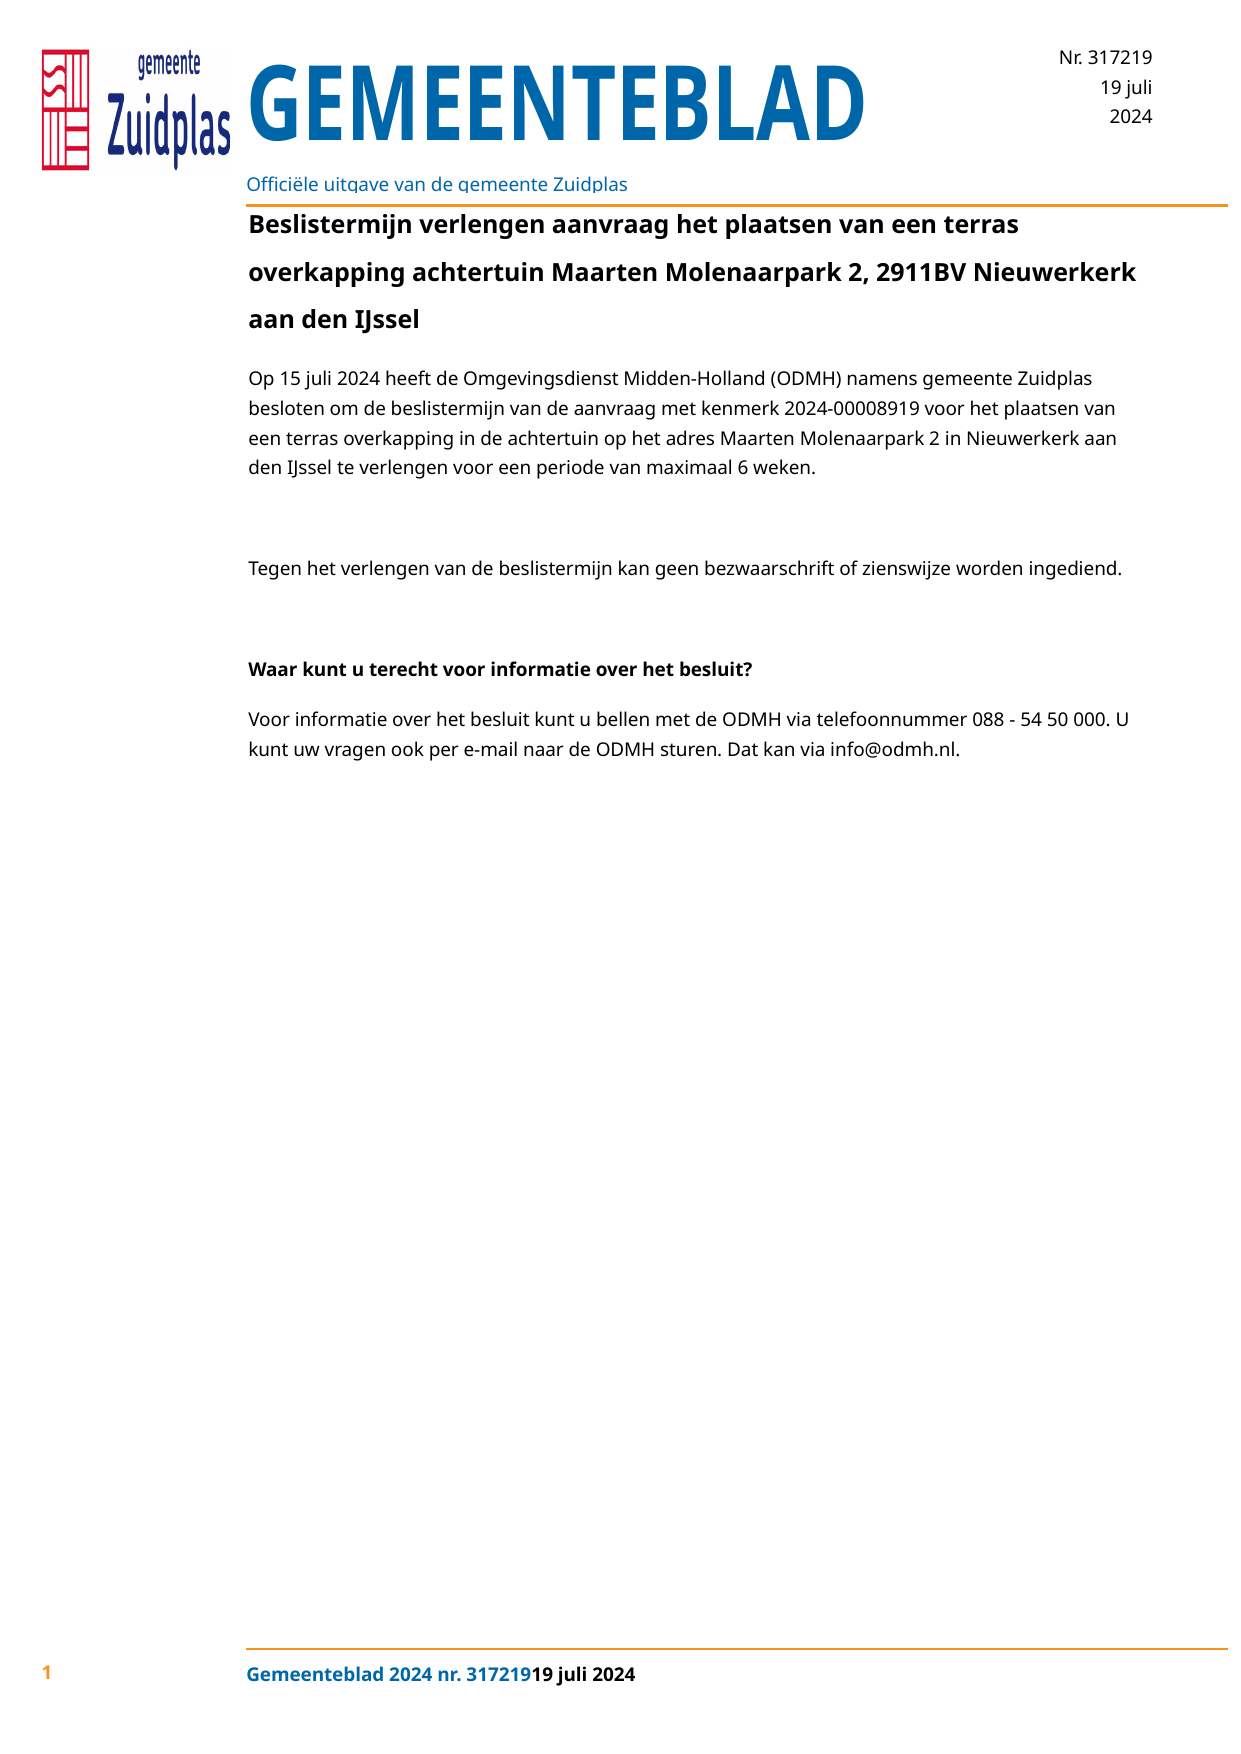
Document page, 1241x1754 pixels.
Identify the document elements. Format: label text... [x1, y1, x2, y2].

picture [41, 47, 231, 172]
text Voor informatie over het besluit kunt u bellen met de ODMH via telefoonnummer 088 - 54 50 000. U kunt uw vragen ook per e-mail naar de ODMH sturen. Dat kan via info@odmh.nl. [248, 706, 1152, 762]
text Waar kunt u terecht voor informatie over het besluit? [248, 656, 1152, 682]
text Tegen het verlengen van de beslistermijn kan geen bezwaarschrift of zienswijze worden ingediend. [248, 555, 1152, 581]
text Op 15 juli 2024 heeft de Omgevingsdienst Midden-Holland (ODMH) namens gemeente Zuidplas besloten om de beslistermijn van de aanvraag met kenmerk 2024-00008919 voor het plaatsen van een terras overkapping in de achtertuin op het adres Maarten Molenaarpark 2 in Nieuwerkerk aan den IJssel te verlengen voor een periode van maximaal 6 weken. [248, 366, 1152, 480]
text Beslistermijn verlengen aanvraag het plaatsen van een terras overkapping achtertuin Maarten Molenaarpark 2, 2911BV Nieuwerkerk aan den IJssel [248, 207, 1152, 336]
